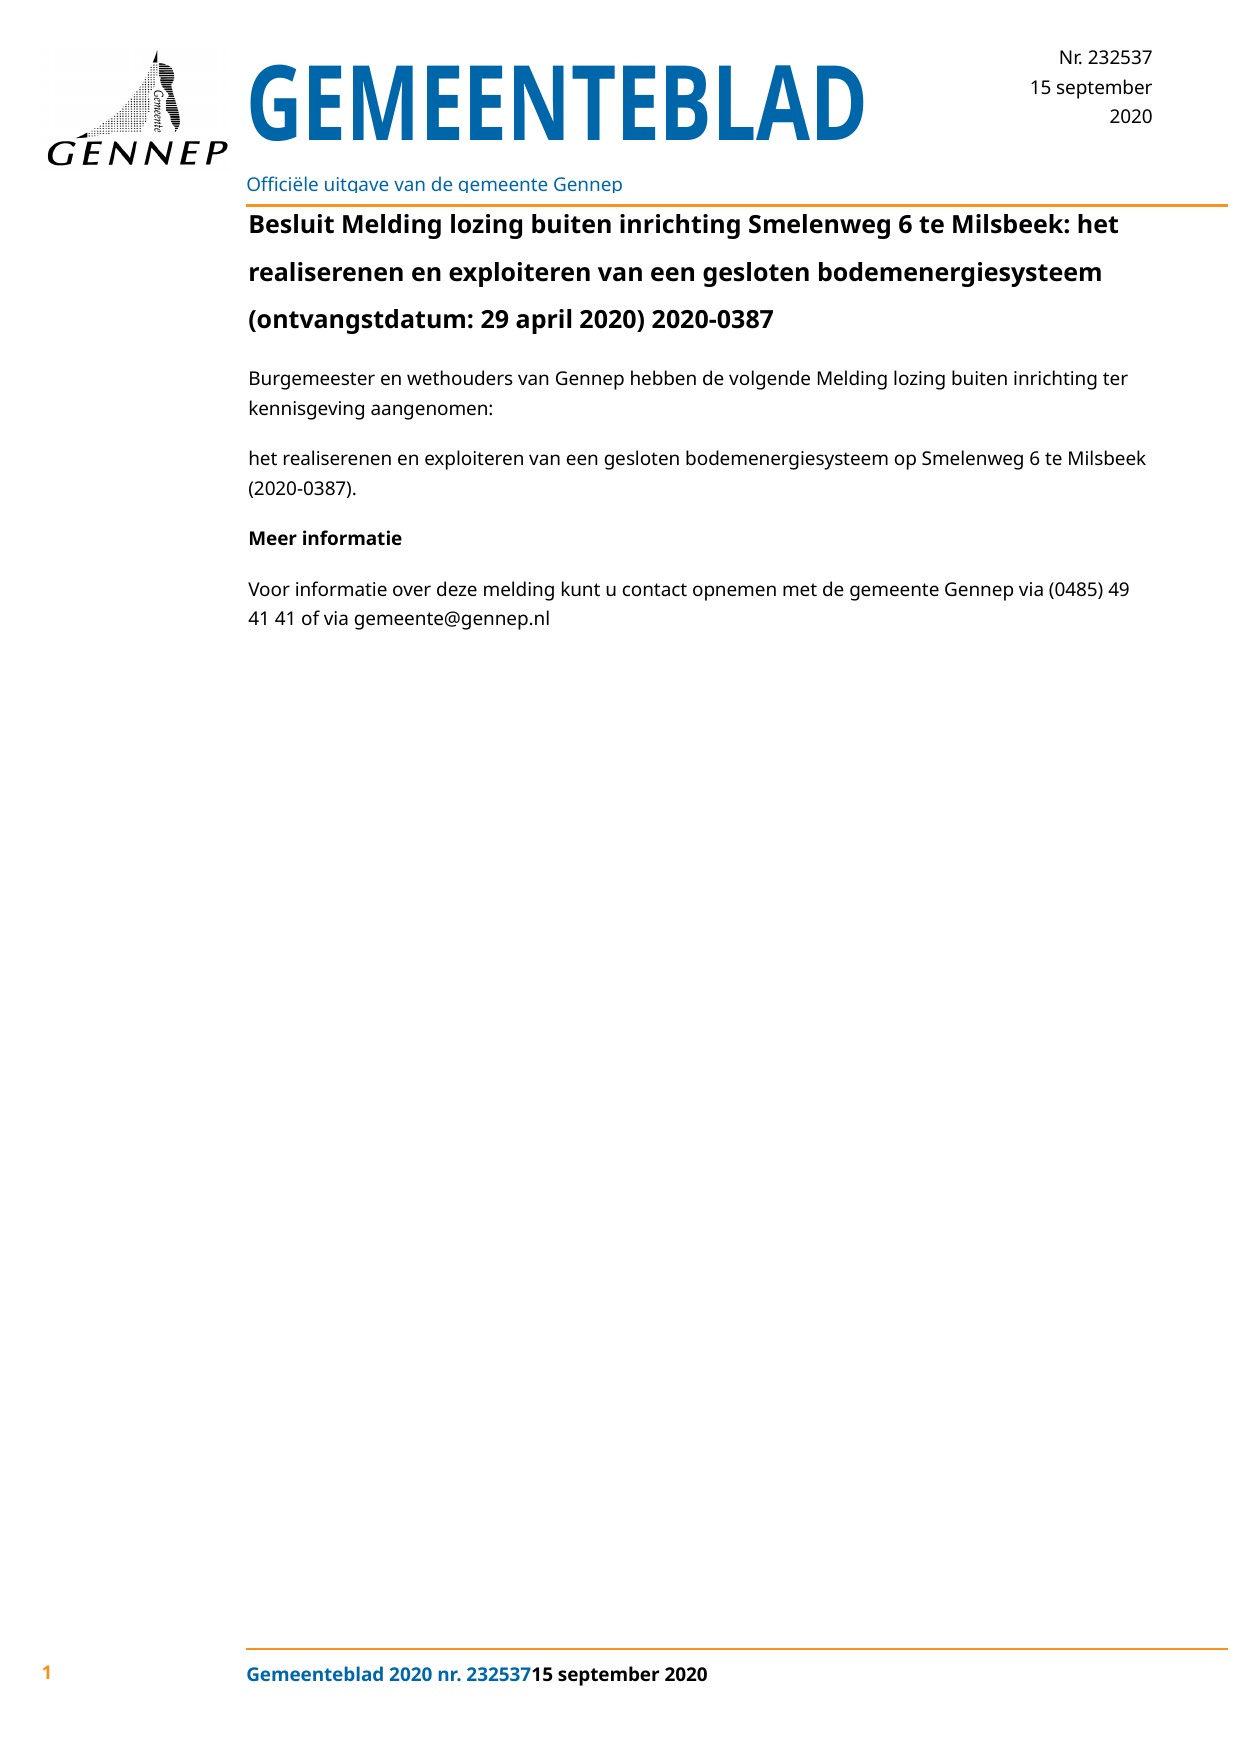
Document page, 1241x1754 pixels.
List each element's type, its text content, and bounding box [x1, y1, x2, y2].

text Besluit Melding lozing buiten inrichting Smelenweg 6 te Milsbeek: het realiserenen en exploiteren van een gesloten bodemenergiesysteem (ontvangstdatum: 29 april 2020) 2020-0387 [248, 207, 1152, 336]
text Burgemeester en wethouders van Gennep hebben de volgende Melding lozing buiten inrichting ter kennisgeving aangenomen: [248, 366, 1152, 421]
text het realiserenen en exploiteren van een gesloten bodemenergiesysteem op Smelenweg 6 te Milsbeek (2020-0387). [248, 446, 1152, 501]
text Meer informatie [248, 526, 1152, 551]
text Voor informatie over deze melding kunt u contact opnemen met de gemeente Gennep via (0485) 49 41 41 of via gemeente@gennep.nl [248, 576, 1152, 631]
picture [41, 47, 231, 172]
